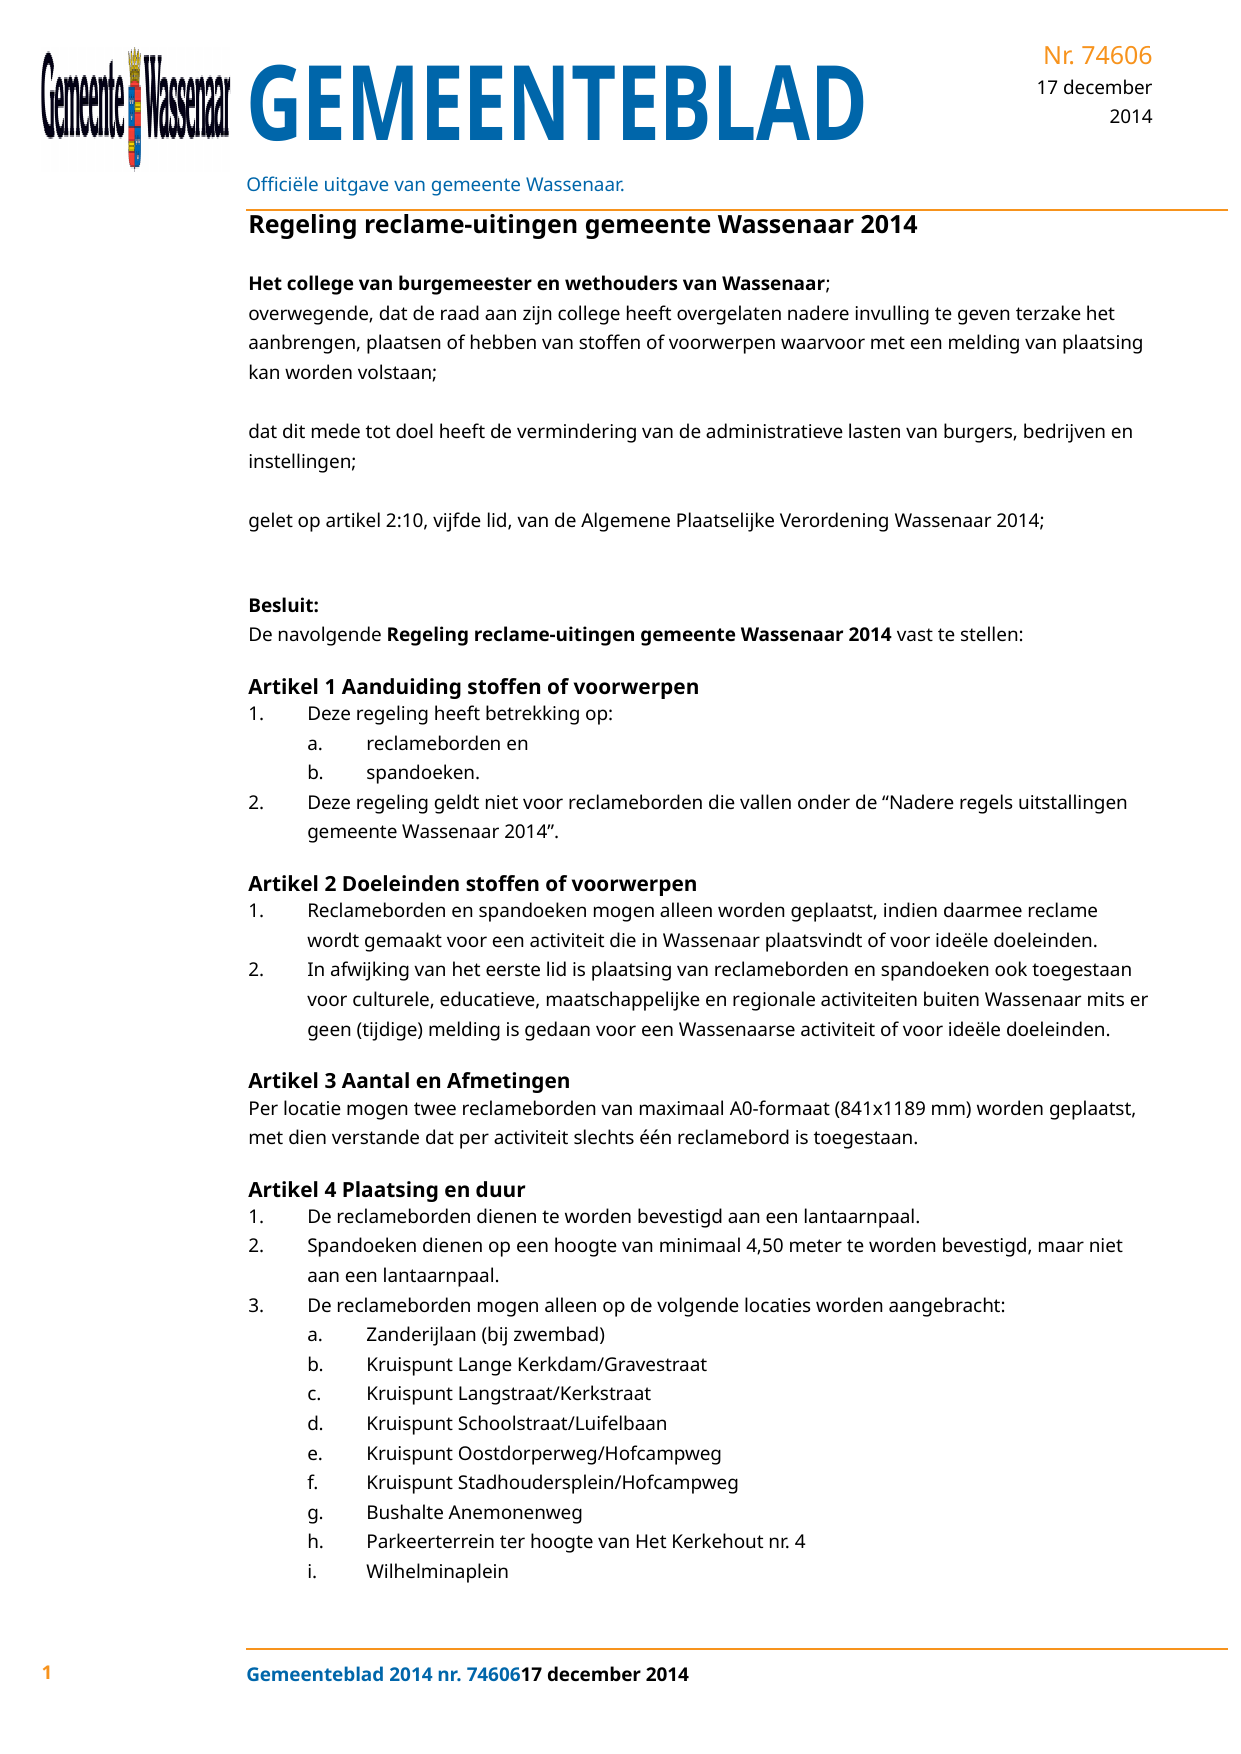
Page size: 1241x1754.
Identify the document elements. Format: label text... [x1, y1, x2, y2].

list Kruispunt Lange Kerkdam/Gravestraat [307, 1351, 1152, 1377]
text Regeling reclame-uitingen gemeente Wassenaar 2014 [248, 211, 1152, 241]
text Artikel 1 Aanduiding stoffen of voorwerpen [248, 672, 1152, 700]
text Artikel 4 Plaatsing en duur [248, 1175, 1152, 1203]
picture [41, 47, 231, 172]
list De reclameborden mogen alleen op de volgende locaties worden aangebracht: [248, 1292, 1152, 1318]
text Per locatie mogen twee reclameborden van maximaal A0-formaat (841x1189 mm) worden geplaatst, met dien verstande dat per activiteit slechts één reclamebord is toegestaan. [248, 1095, 1152, 1150]
list In afwijking van het eerste lid is plaatsing van reclameborden en spandoeken ook toegestaan voor culturele, educatieve, maatschappelijke en regionale activiteiten buiten Wassenaar mits er geen (tijdige) melding is gedaan voor een Wassenaarse activiteit of voor ideële doeleinden. [248, 957, 1152, 1042]
text overwegende, dat de raad aan zijn college heeft overgelaten nadere invulling te geven terzake het aanbrengen, plaatsen of hebben van stoffen of voorwerpen waarvoor met een melding van plaatsing kan worden volstaan; [248, 300, 1152, 385]
list Zanderijlaan (bij zwembad) [307, 1321, 1152, 1347]
list Spandoeken dienen op een hoogte van minimaal 4,50 meter te worden bevestigd, maar niet aan een lantaarnpaal. [248, 1233, 1152, 1288]
text De navolgende Regeling reclame-uitingen gemeente Wassenaar 2014 vast te stellen: [248, 621, 1152, 647]
list Parkeerterrein ter hoogte van Het Kerkehout nr. 4 [307, 1528, 1152, 1554]
list De reclameborden dienen te worden bevestigd aan een lantaarnpaal. [248, 1203, 1152, 1229]
list Kruispunt Stadhoudersplein/Hofcampweg [307, 1469, 1152, 1495]
list Kruispunt Langstraat/Kerkstraat [307, 1381, 1152, 1406]
list Kruispunt Schoolstraat/Luifelbaan [307, 1410, 1152, 1436]
list Deze regeling geldt niet voor reclameborden die vallen onder de “Nadere regels uitstallingen gemeente Wassenaar 2014”. [248, 789, 1152, 844]
text dat dit mede tot doel heeft de vermindering van de administratieve lasten van burgers, bedrijven en instellingen; [248, 418, 1152, 473]
list Deze regeling heeft betrekking op: [248, 700, 1152, 726]
list Bushalte Anemonenweg [307, 1499, 1152, 1525]
list Wilhelminaplein [307, 1558, 1152, 1584]
text Besluit: [248, 592, 1152, 618]
list Reclameborden en spandoeken mogen alleen worden geplaatst, indien daarmee reclame wordt gemaakt voor een activiteit die in Wassenaar plaatsvindt of voor ideële doeleinden. [248, 897, 1152, 953]
text Het college van burgemeester en wethouders van Wassenaar; [248, 270, 1152, 296]
list Kruispunt Oostdorperweg/Hofcampweg [307, 1440, 1152, 1466]
text Artikel 3 Aantal en Afmetingen [248, 1066, 1152, 1095]
list reclameborden en [307, 730, 1152, 756]
text Artikel 2 Doeleinden stoffen of voorwerpen [248, 869, 1152, 897]
list spandoeken. [307, 759, 1152, 785]
text gelet op artikel 2:10, vijfde lid, van de Algemene Plaatselijke Verordening Wassenaar 2014; [248, 507, 1152, 533]
